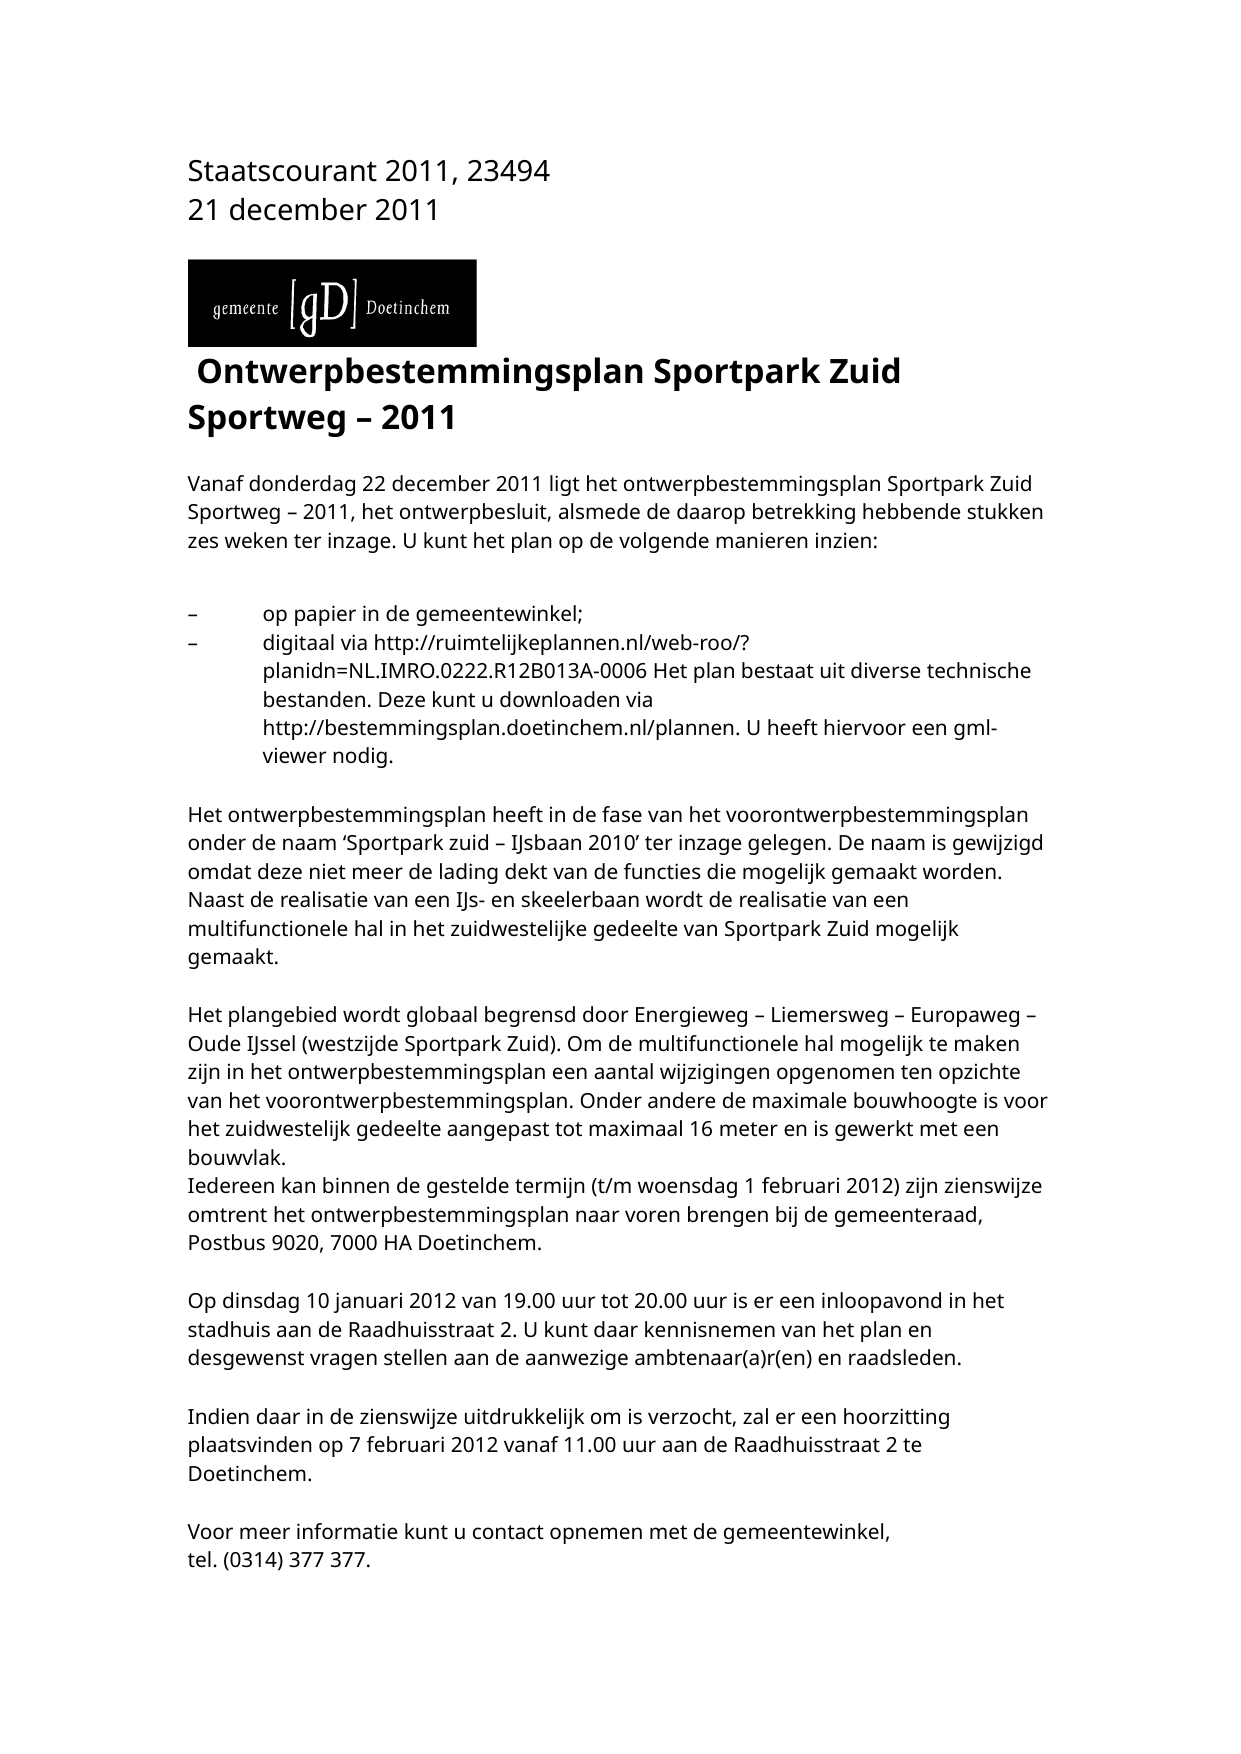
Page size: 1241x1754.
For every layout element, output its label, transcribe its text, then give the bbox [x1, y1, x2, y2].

text Het ontwerpbestemmingsplan heeft in de fase van het voorontwerpbestemmingsplan onder de naam ‘Sportpark zuid – IJsbaan 2010’ ter inzage gelegen. De naam is gewijzigd omdat deze niet meer de lading dekt van de functies die mogelijk gemaakt worden. Naast de realisatie van een IJs- en skeelerbaan wordt de realisatie van een multifunctionele hal in het zuidwestelijke gedeelte van Sportpark Zuid mogelijk gemaakt. [187, 800, 1053, 971]
text Indien daar in de zienswijze uitdrukkelijk om is verzocht, zal er een hoorzitting plaatsvinden op 7 februari 2012 vanaf 11.00 uur aan de Raadhuisstraat 2 te Doetinchem. [187, 1402, 1053, 1487]
list digitaal via http://ruimtelijkeplannen.nl/web-roo/?planidn=NL.IMRO.0222.R12B013A-0006 Het plan bestaat uit diverse technische bestanden. Deze kunt u downloaden via http://bestemmingsplan.doetinchem.nl/plannen. U heeft hiervoor een gml-viewer nodig. [187, 628, 1053, 770]
text Vanaf donderdag 22 december 2011 ligt het ontwerpbestemmingsplan Sportpark Zuid Sportweg – 2011, het ontwerpbesluit, alsmede de daarop betrekking hebbende stukken zes weken ter inzage. U kunt het plan op de volgende manieren inzien: [187, 469, 1053, 554]
subtitle Ontwerpbestemmingsplan Sportpark Zuid Sportweg – 2011 [187, 271, 1053, 439]
text Op dinsdag 10 januari 2012 van 19.00 uur tot 20.00 uur is er een inloopavond in het stadhuis aan de Raadhuisstraat 2. U kunt daar kennisnemen van het plan en desgewenst vragen stellen aan de aanwezige ambtenaar(a)r(en) en raadsleden. [187, 1287, 1053, 1372]
text Het plangebied wordt globaal begrensd door Energieweg – Liemersweg – Europaweg – Oude IJssel (westzijde Sportpark Zuid). Om de multifunctionele hal mogelijk te maken zijn in het ontwerpbestemmingsplan een aantal wijzigingen opgenomen ten opzichte van het voorontwerpbestemmingsplan. Onder andere de maximale bouwhoogte is voor het zuidwestelijk gedeelte aangepast tot maximaal 16 meter en is gewerkt met een bouwvlak. [187, 1001, 1053, 1171]
picture [187, 258, 477, 348]
list op papier in de gemeentewinkel; [187, 599, 1053, 628]
text Voor meer informatie kunt u contact opnemen met de gemeentewinkel, tel. (0314) 377 377. [187, 1517, 1053, 1574]
text Staatscourant 2011, 23494 [187, 150, 1053, 190]
text 21 december 2011 [187, 190, 1053, 229]
text Iedereen kan binnen de gestelde termijn (t/m woensdag 1 februari 2012) zijn zienswijze omtrent het ontwerpbestemmingsplan naar voren brengen bij de gemeenteraad, Postbus 9020, 7000 HA Doetinchem. [187, 1171, 1053, 1257]
